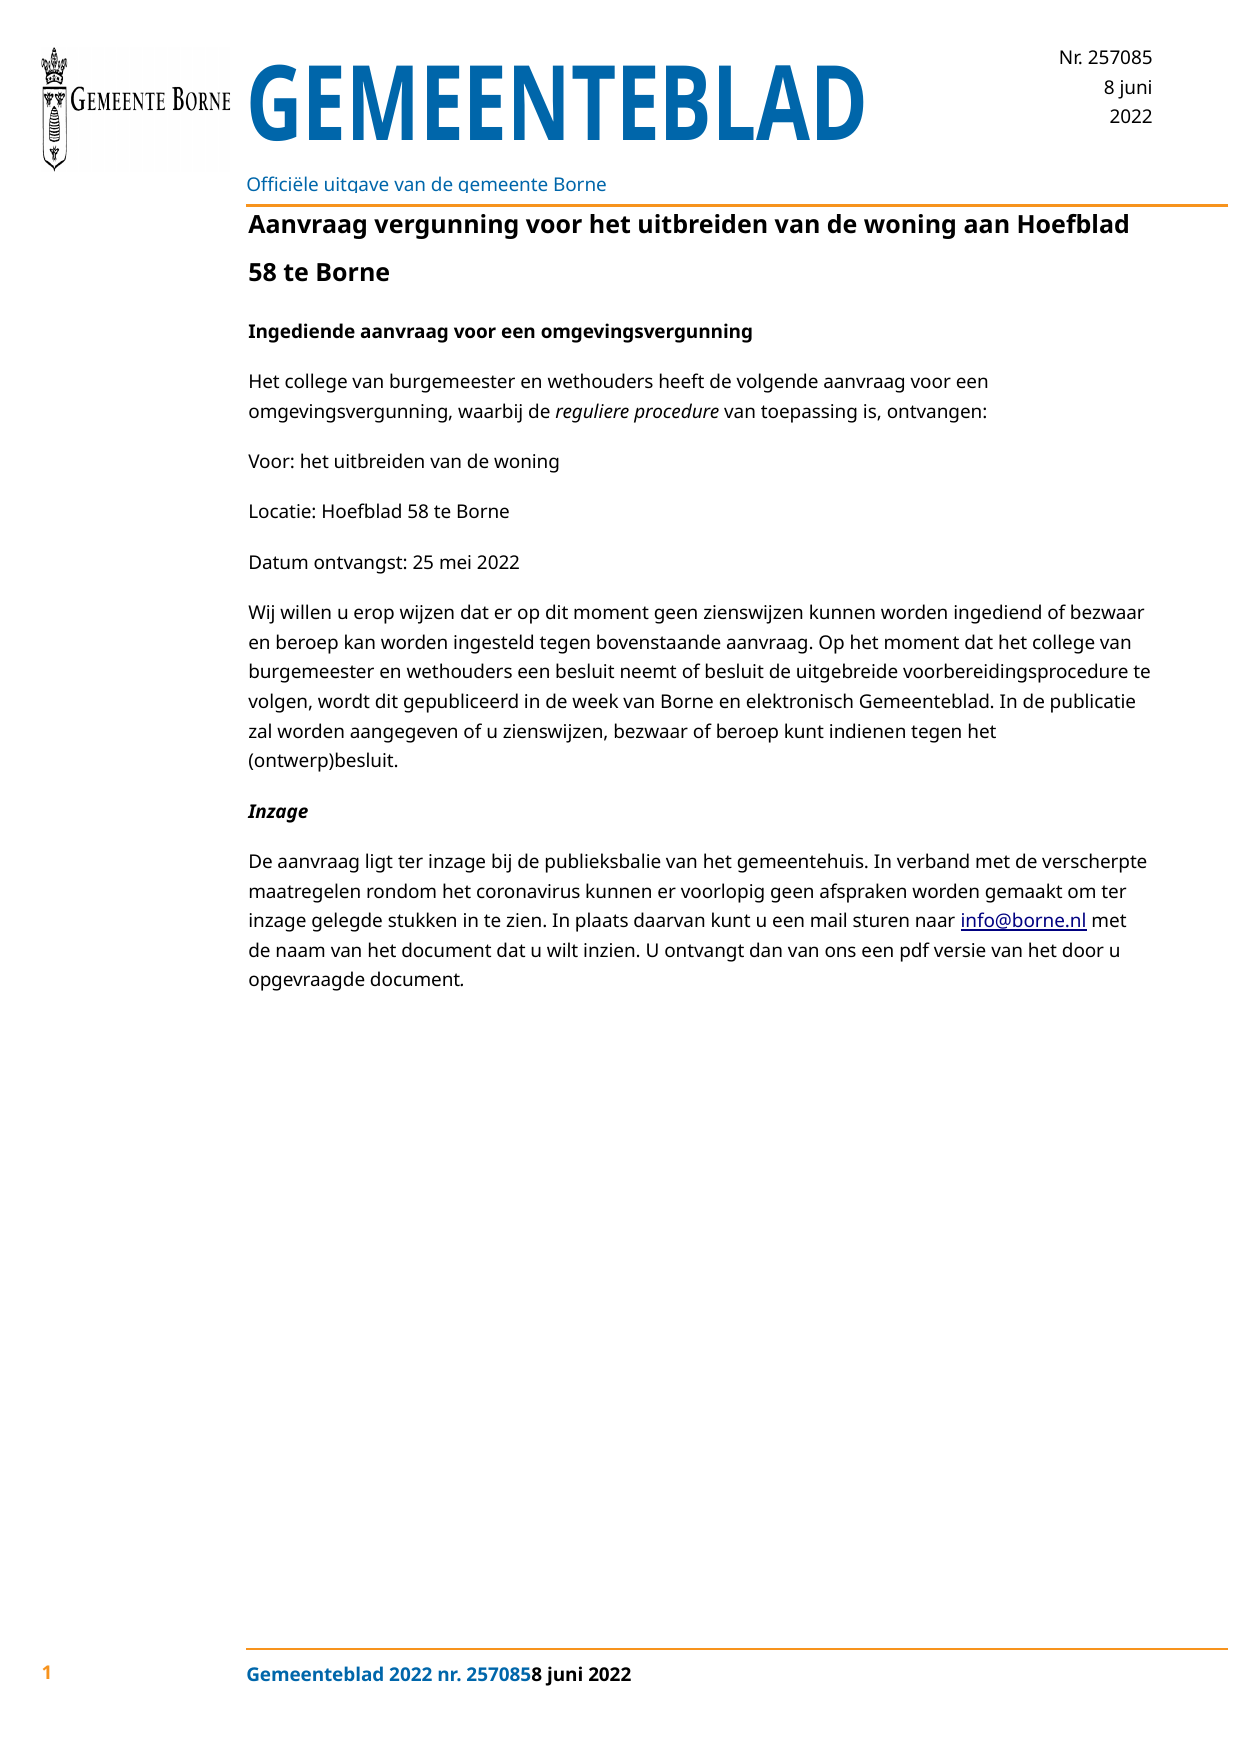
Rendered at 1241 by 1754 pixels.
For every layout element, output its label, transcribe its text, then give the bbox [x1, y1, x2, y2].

text Wij willen u erop wijzen dat er op dit moment geen zienswijzen kunnen worden ingediend of bezwaar en beroep kan worden ingesteld tegen bovenstaande aanvraag. Op het moment dat het college van burgemeester en wethouders een besluit neemt of besluit de uitgebreide voorbereidingsprocedure te volgen, wordt dit gepubliceerd in de week van Borne en elektronisch Gemeenteblad. In de publicatie zal worden aangegeven of u zienswijzen, bezwaar of beroep kunt indienen tegen het (ontwerp)besluit. [248, 599, 1152, 773]
text Ingediende aanvraag voor een omgevingsvergunning [248, 318, 1152, 344]
text Inzage [248, 798, 1152, 824]
text Het college van burgemeester en wethouders heeft de volgende aanvraag voor een omgevingsvergunning, waarbij de reguliere procedure van toepassing is, ontvangen: [248, 368, 1152, 424]
text De aanvraag ligt ter inzage bij de publieksbalie van het gemeentehuis. In verband met de verscherpte maatregelen rondom het coronavirus kunnen er voorlopig geen afspraken worden gemaakt om ter inzage gelegde stukken in te zien. In plaats daarvan kunt u een mail sturen naar info@borne.nl met de naam van het document dat u wilt inzien. U ontvangt dan van ons een pdf versie van het door u opgevraagde document. [248, 848, 1152, 992]
picture [41, 47, 231, 172]
text Locatie: Hoefblad 58 te Borne [248, 499, 1152, 524]
text Voor: het uitbreiden van de woning [248, 448, 1152, 474]
text Aanvraag vergunning voor het uitbreiden van de woning aan Hoefblad 58 te Borne [248, 207, 1152, 288]
text Datum ontvangst: 25 mei 2022 [248, 549, 1152, 575]
